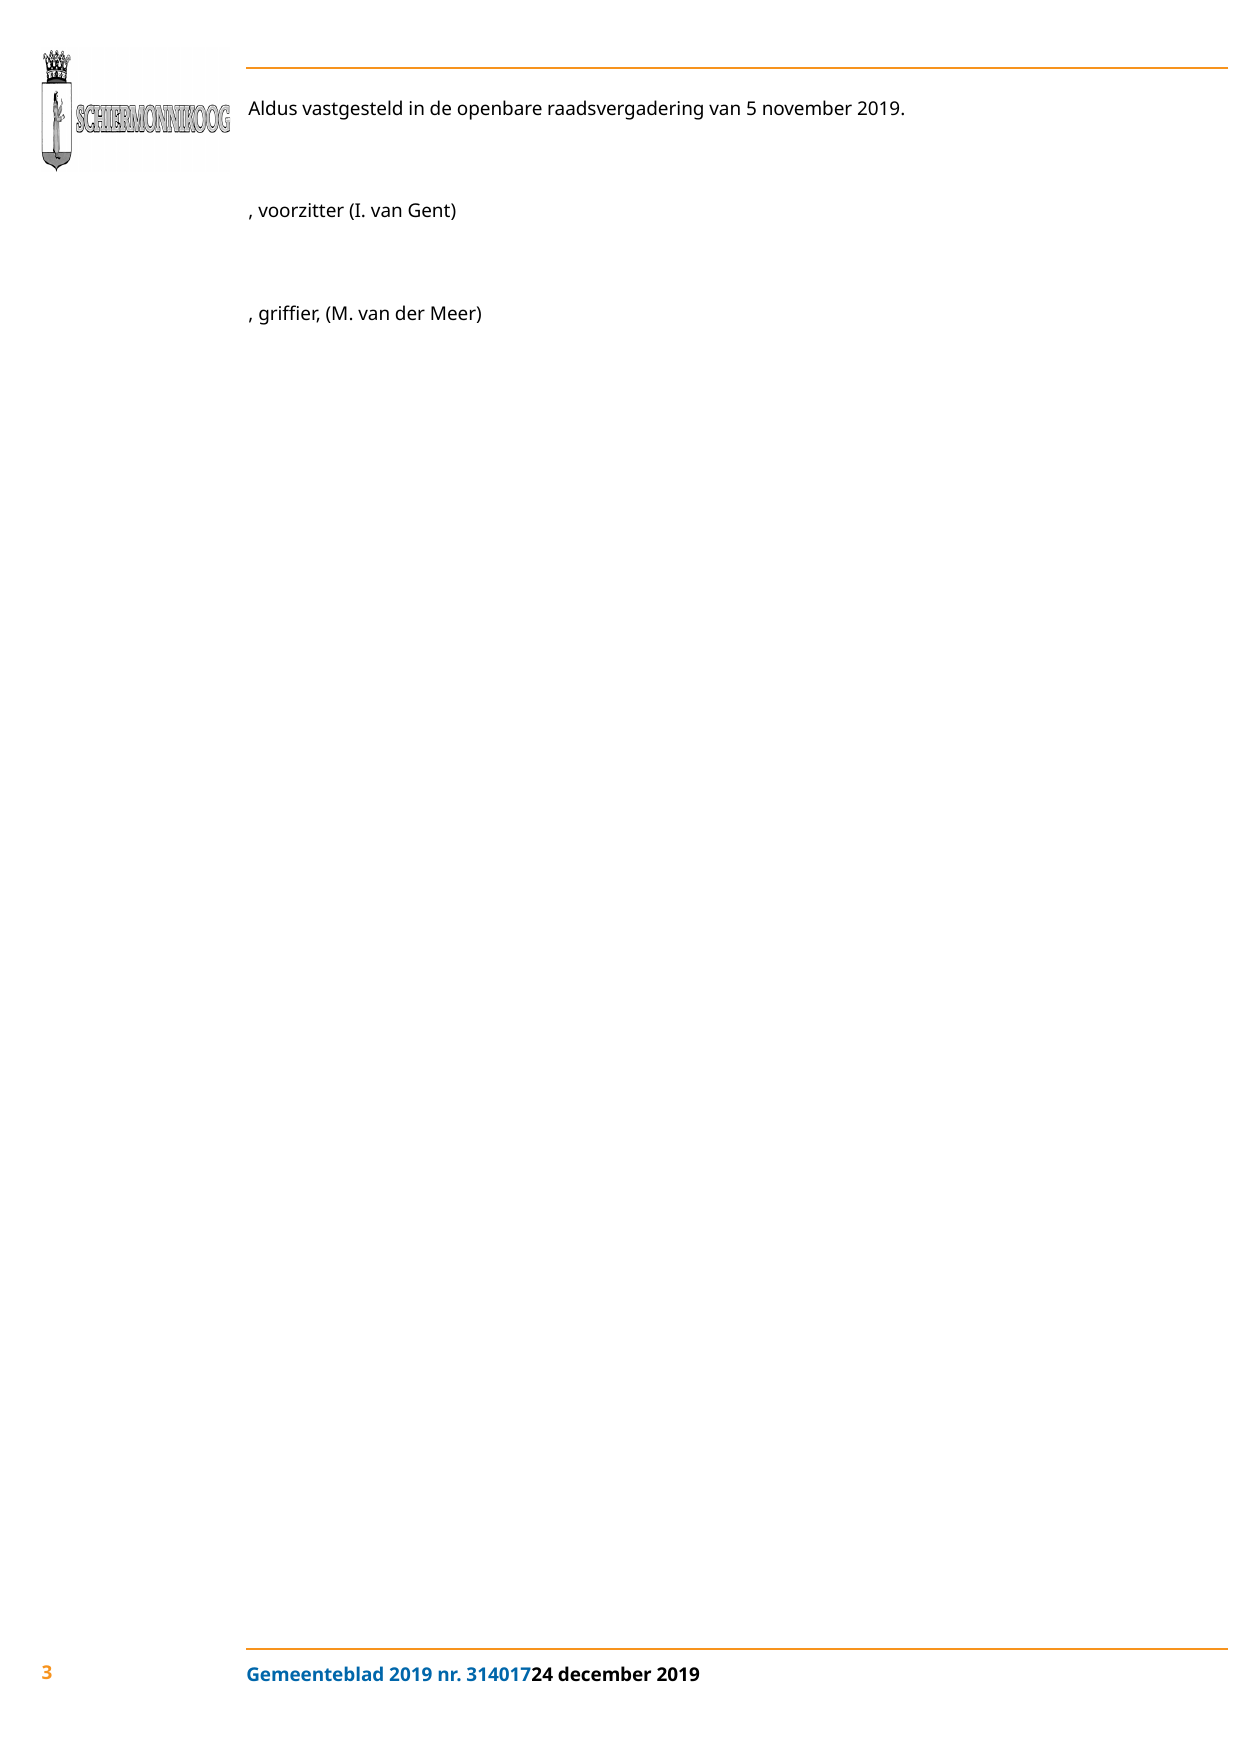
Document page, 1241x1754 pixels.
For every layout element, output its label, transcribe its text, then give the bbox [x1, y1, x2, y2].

picture [41, 47, 231, 172]
text , voorzitter (I. van Gent) [248, 198, 1152, 223]
text Aldus vastgesteld in de openbare raadsvergadering van 5 november 2019. [248, 95, 1152, 121]
text , griffier, (M. van der Meer) [248, 301, 1152, 326]
